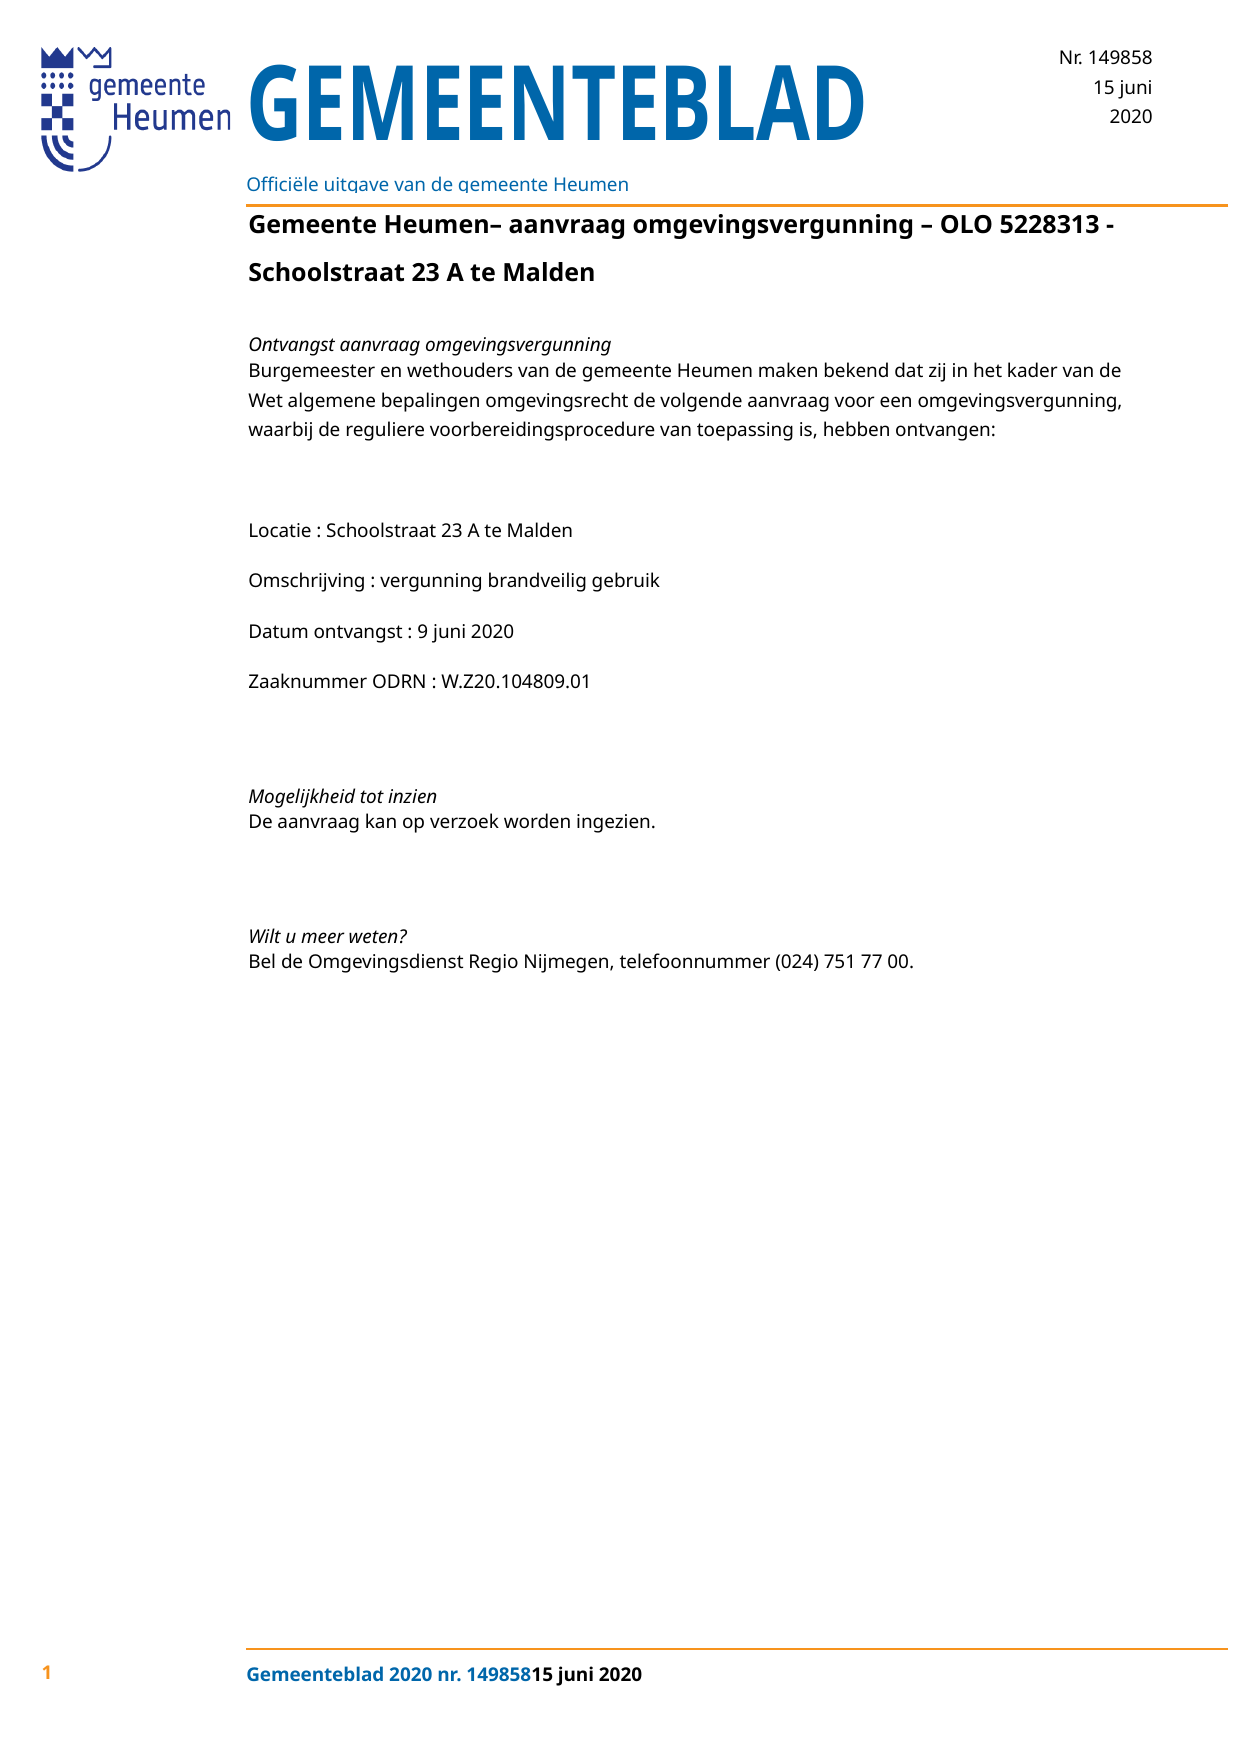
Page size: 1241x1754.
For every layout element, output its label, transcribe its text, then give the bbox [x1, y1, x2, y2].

text Gemeente Heumen– aanvraag omgevingsvergunning – OLO 5228313 - Schoolstraat 23 A te Malden [248, 207, 1152, 288]
text De aanvraag kan op verzoek worden ingezien. [248, 808, 1152, 834]
text Ontvangst aanvraag omgevingsvergunning [248, 331, 1152, 357]
text Locatie : Schoolstraat 23 A te Malden [248, 517, 1152, 543]
text Mogelijkheid tot inzien [248, 783, 1152, 808]
text Zaaknummer ODRN : W.Z20.104809.01 [248, 668, 1152, 694]
text Bel de Omgevingsdienst Regio Nijmegen, telefoonnummer (024) 751 77 00. [248, 949, 1152, 974]
text Omschrijving : vergunning brandveilig gebruik [248, 568, 1152, 593]
text Wilt u meer weten? [248, 923, 1152, 949]
text Burgemeester en wethouders van de gemeente Heumen maken bekend dat zij in het kader van de Wet algemene bepalingen omgevingsrecht de volgende aanvraag voor een omgevingsvergunning, waarbij de reguliere voorbereidingsprocedure van toepassing is, hebben ontvangen: [248, 357, 1152, 442]
text Datum ontvangst : 9 juni 2020 [248, 618, 1152, 644]
picture [41, 47, 231, 172]
